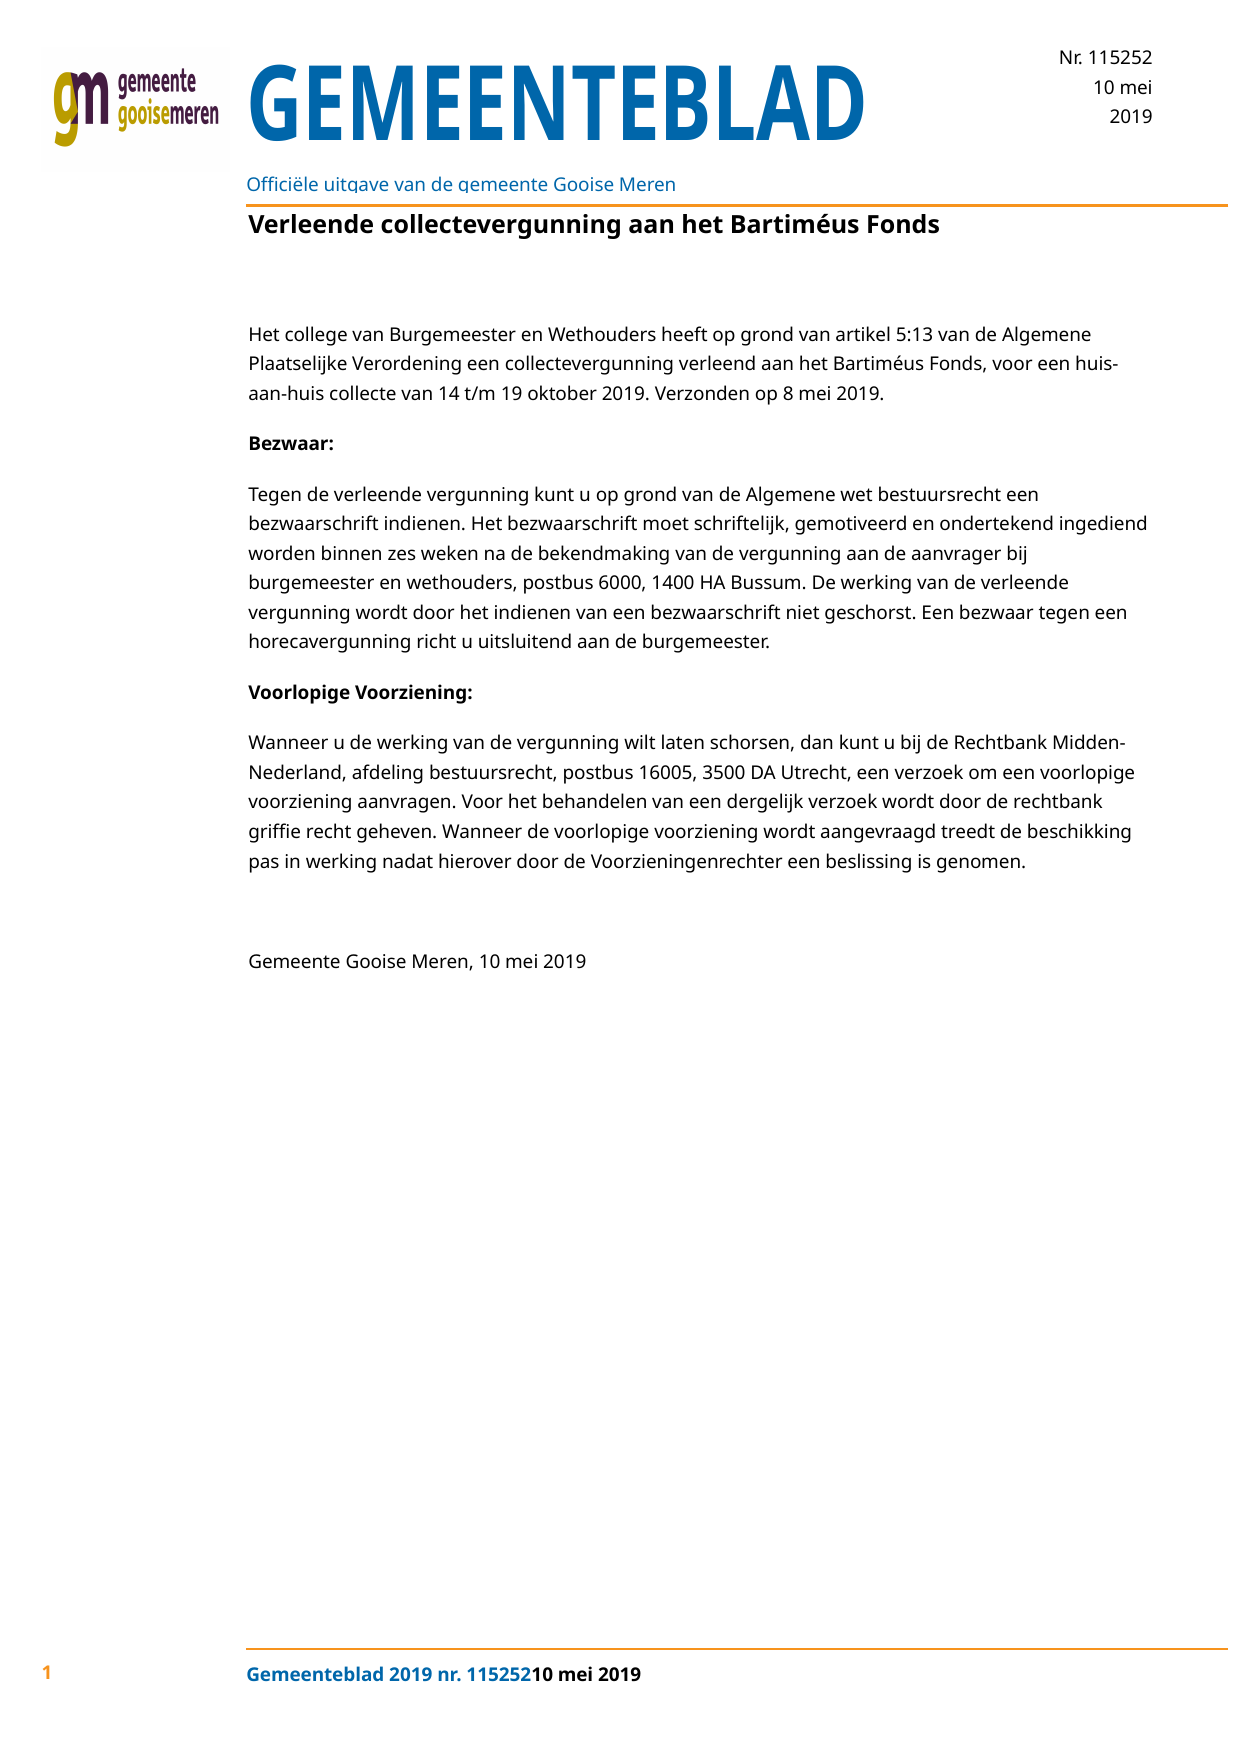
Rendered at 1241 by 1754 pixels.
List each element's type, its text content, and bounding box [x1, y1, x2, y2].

text Bezwaar: [248, 430, 1152, 456]
text Tegen de verleende vergunning kunt u op grond van de Algemene wet bestuursrecht een bezwaarschrift indienen. Het bezwaarschrift moet schriftelijk, gemotiveerd en ondertekend ingediend worden binnen zes weken na de bekendmaking van de vergunning aan de aanvrager bij burgemeester en wethouders, postbus 6000, 1400 HA Bussum. De werking van de verleende vergunning wordt door het indienen van een bezwaarschrift niet geschorst. Een bezwaar tegen een horecavergunning richt u uitsluitend aan de burgemeester. [248, 481, 1152, 654]
text Voorlopige Voorziening: [248, 679, 1152, 705]
text Wanneer u de werking van de vergunning wilt laten schorsen, dan kunt u bij de Rechtbank Midden-Nederland, afdeling bestuursrecht, postbus 16005, 3500 DA Utrecht, een verzoek om een voorlopige voorziening aanvragen. Voor het behandelen van een dergelijk verzoek wordt door de rechtbank griffie recht geheven. Wanneer de voorlopige voorziening wordt aangevraagd treedt de beschikking pas in werking nadat hierover door de Voorzieningenrechter een beslissing is genomen. [248, 729, 1152, 873]
picture [41, 47, 231, 172]
text Gemeente Gooise Meren, 10 mei 2019 [248, 949, 1152, 974]
text Het college van Burgemeester en Wethouders heeft op grond van artikel 5:13 van de Algemene Plaatselijke Verordening een collectevergunning verleend aan het Bartiméus Fonds, voor een huis-aan-huis collecte van 14 t/m 19 oktober 2019. Verzonden op 8 mei 2019. [248, 321, 1152, 406]
text Verleende collectevergunning aan het Bartiméus Fonds [248, 207, 1152, 241]
